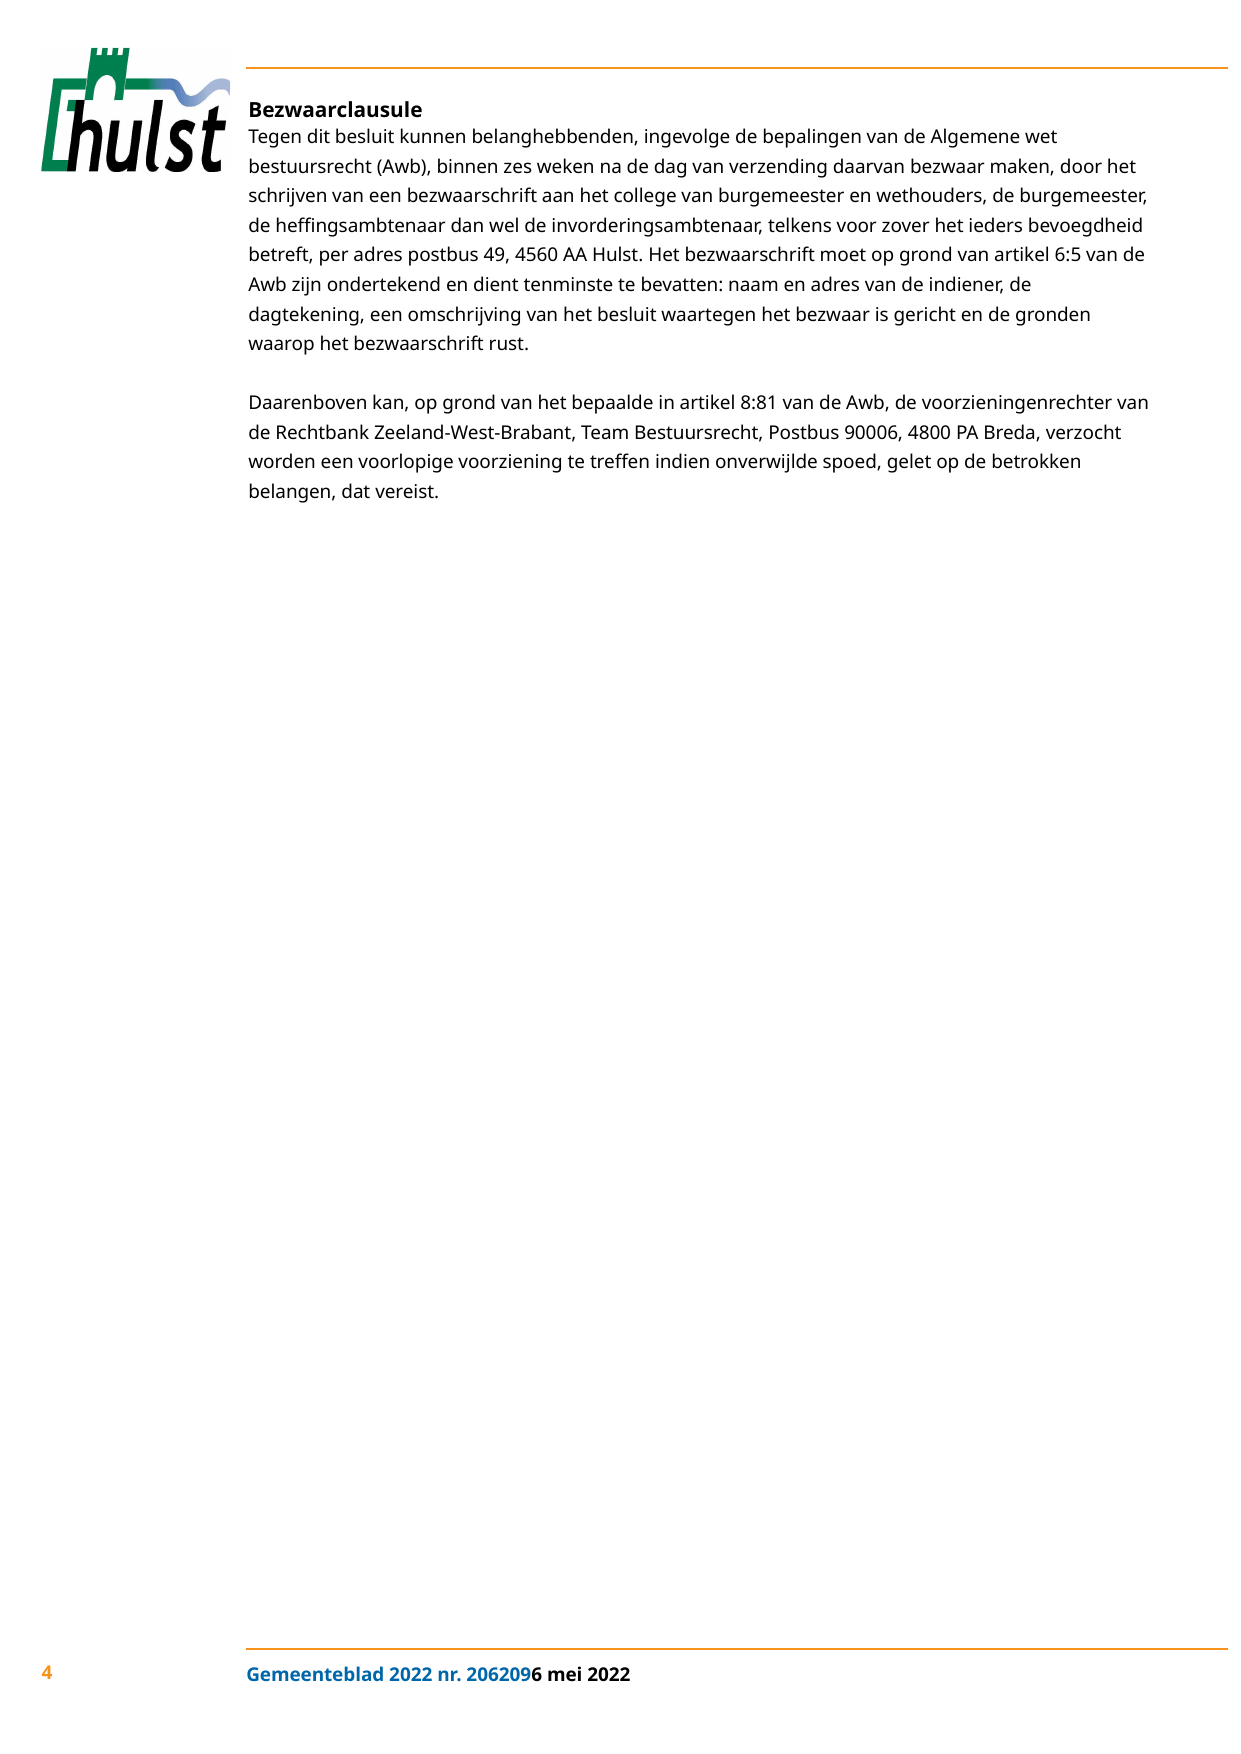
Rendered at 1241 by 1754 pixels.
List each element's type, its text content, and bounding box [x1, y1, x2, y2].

text Bezwaarclausule [248, 95, 1152, 123]
text Daarenboven kan, op grond van het bepaalde in artikel 8:81 van de Awb, de voorzieningenrechter van de Rechtbank Zeeland-West-Brabant, Team Bestuursrecht, Postbus 90006, 4800 PA Breda, verzocht worden een voorlopige voorziening te treffen indien onverwijlde spoed, gelet op de betrokken belangen, dat vereist. [248, 389, 1152, 504]
picture [41, 47, 231, 172]
text Tegen dit besluit kunnen belanghebbenden, ingevolge de bepalingen van de Algemene wet bestuursrecht (Awb), binnen zes weken na de dag van verzending daarvan bezwaar maken, door het schrijven van een bezwaarschrift aan het college van burgemeester en wethouders, de burgemeester, de heffingsambtenaar dan wel de invorderingsambtenaar, telkens voor zover het ieders bevoegdheid betreft, per adres postbus 49, 4560 AA Hulst. Het bezwaarschrift moet op grond van artikel 6:5 van de Awb zijn ondertekend en dient tenminste te bevatten: naam en adres van de indiener, de dagtekening, een omschrijving van het besluit waartegen het bezwaar is gericht en de gronden waarop het bezwaarschrift rust. [248, 123, 1152, 356]
